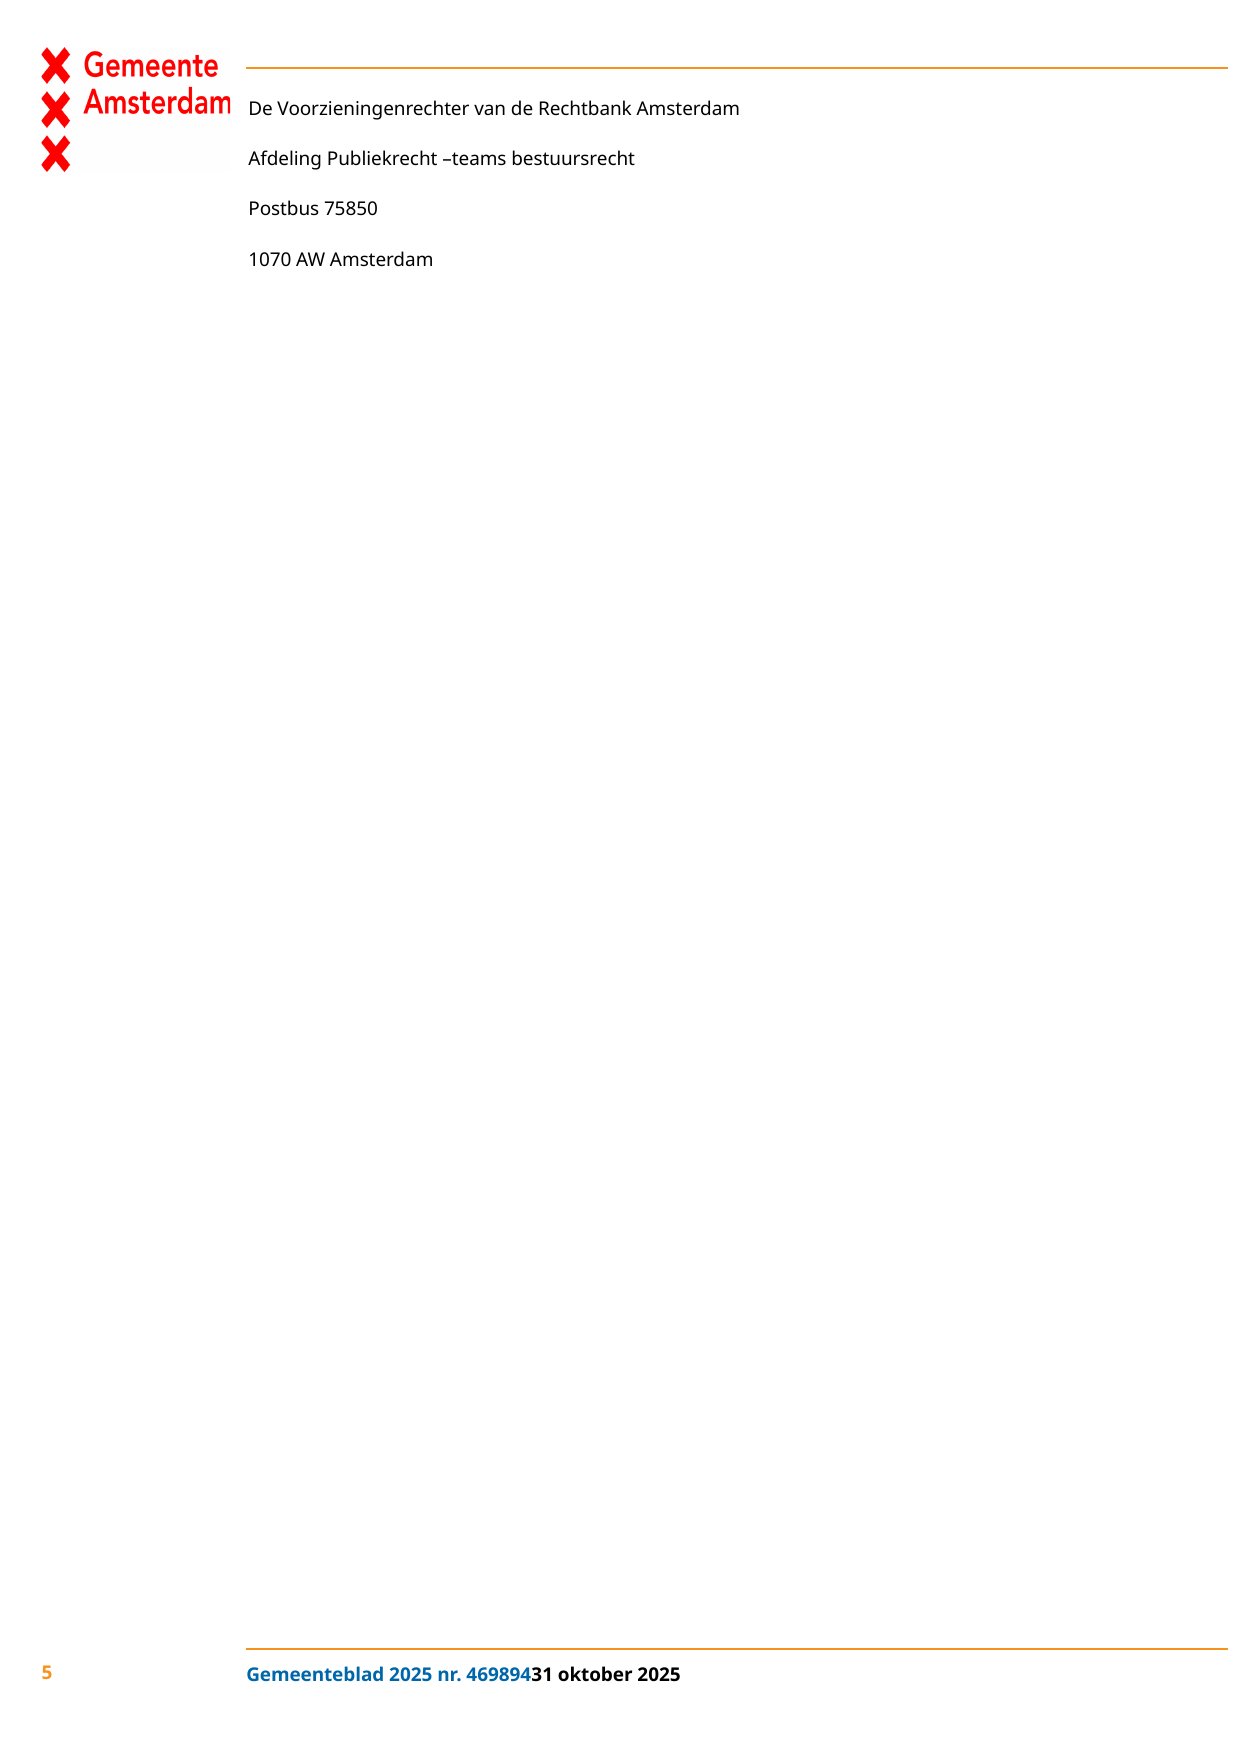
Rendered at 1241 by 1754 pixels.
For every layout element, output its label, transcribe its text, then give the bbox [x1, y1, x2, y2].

text Postbus 75850 [248, 196, 1152, 221]
picture [41, 47, 231, 172]
text Afdeling Publiekrecht –teams bestuursrecht [248, 145, 1152, 171]
text De Voorzieningenrechter van de Rechtbank Amsterdam [248, 95, 1152, 121]
text 1070 AW Amsterdam [248, 246, 1152, 272]
